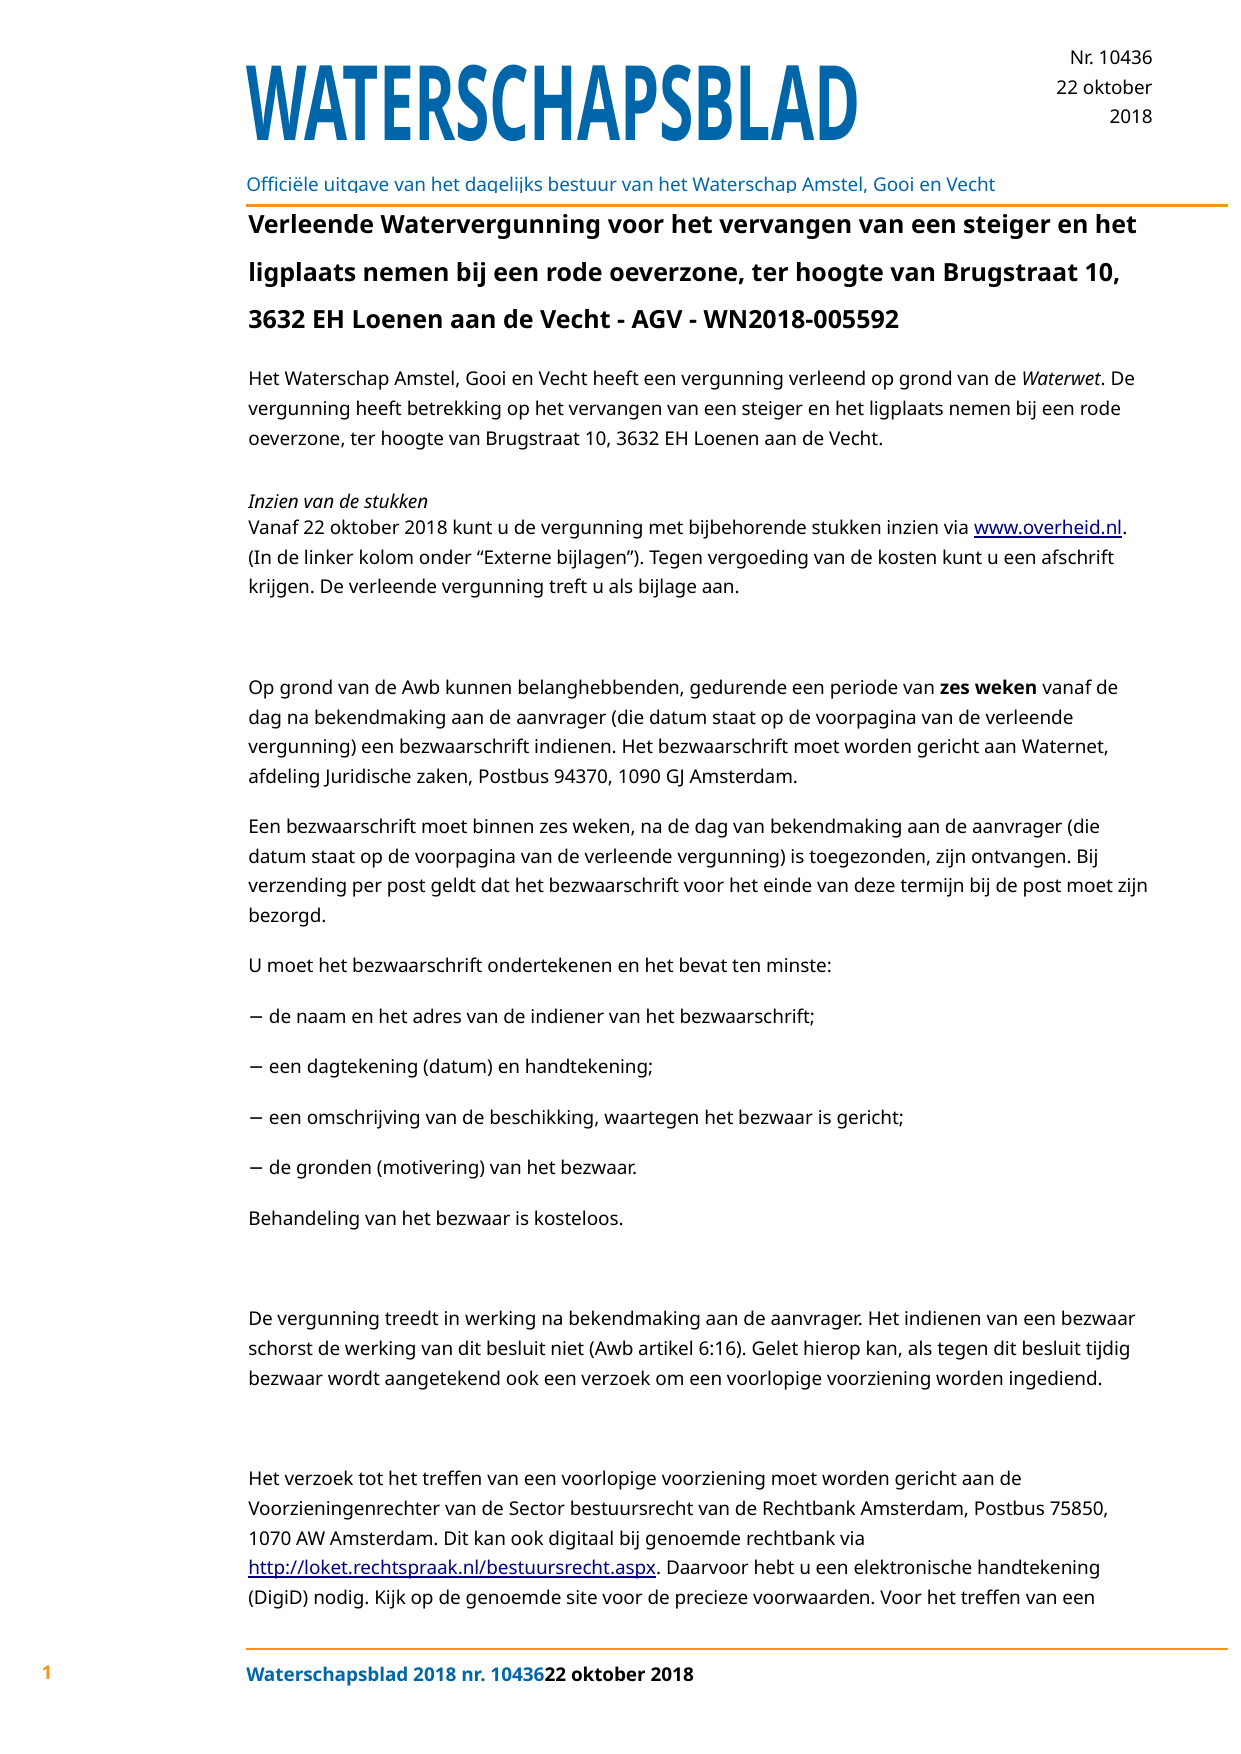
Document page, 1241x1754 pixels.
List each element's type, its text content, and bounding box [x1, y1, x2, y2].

text Inzien van de stukken [248, 489, 1152, 514]
text Vanaf 22 oktober 2018 kunt u de vergunning met bijbehorende stukken inzien via www.overheid.nl. (In de linker kolom onder “Externe bijlagen”). Tegen vergoeding van de kosten kunt u een afschrift krijgen. De verleende vergunning treft u als bijlage aan. [248, 514, 1152, 599]
text Behandeling van het bezwaar is kosteloos. [248, 1205, 1152, 1231]
text Een bezwaarschrift moet binnen zes weken, na de dag van bekendmaking aan de aanvrager (die datum staat op de voorpagina van de verleende vergunning) is toegezonden, zijn ontvangen. Bij verzending per post geldt dat het bezwaarschrift voor het einde van deze termijn bij de post moet zijn bezorgd. [248, 813, 1152, 928]
text Op grond van de Awb kunnen belanghebbenden, gedurende een periode van zes weken vanaf de dag na bekendmaking aan de aanvrager (die datum staat op de voorpagina van de verleende vergunning) een bezwaarschrift indienen. Het bezwaarschrift moet worden gericht aan Waternet, afdeling Juridische zaken, Postbus 94370, 1090 GJ Amsterdam. [248, 674, 1152, 789]
text Verleende Watervergunning voor het vervangen van een steiger en het ligplaats nemen bij een rode oeverzone, ter hoogte van Brugstraat 10, 3632 EH Loenen aan de Vecht - AGV - WN2018-005592 [248, 207, 1152, 336]
text De vergunning treedt in werking na bekendmaking aan de aanvrager. Het indienen van een bezwaar schorst de werking van dit besluit niet (Awb artikel 6:16). Gelet hierop kan, als tegen dit besluit tijdig bezwaar wordt aangetekend ook een verzoek om een voorlopige voorziening worden ingediend. [248, 1306, 1152, 1391]
text Het verzoek tot het treffen van een voorlopige voorziening moet worden gericht aan de Voorzieningenrechter van de Sector bestuursrecht van de Rechtbank Amsterdam, Postbus 75850, 1070 AW Amsterdam. Dit kan ook digitaal bij genoemde rechtbank via http://loket.rechtspraak.nl/bestuursrecht.aspx. Daarvoor hebt u een elektronische handtekening (DigiD) nodig. Kijk op de genoemde site voor de precieze voorwaarden. Voor het treffen van een [248, 1466, 1152, 1610]
text U moet het bezwaarschrift ondertekenen en het bevat ten minste: [248, 953, 1152, 978]
picture [41, 47, 231, 172]
text − een dagtekening (datum) en handtekening; [248, 1053, 1152, 1079]
text Het Waterschap Amstel, Gooi en Vecht heeft een vergunning verleend op grond van de Waterwet. De vergunning heeft betrekking op het vervangen van een steiger en het ligplaats nemen bij een rode oeverzone, ter hoogte van Brugstraat 10, 3632 EH Loenen aan de Vecht. [248, 366, 1152, 450]
text − de gronden (motivering) van het bezwaar. [248, 1154, 1152, 1180]
text − de naam en het adres van de indiener van het bezwaarschrift; [248, 1003, 1152, 1029]
text − een omschrijving van de beschikking, waartegen het bezwaar is gericht; [248, 1104, 1152, 1130]
